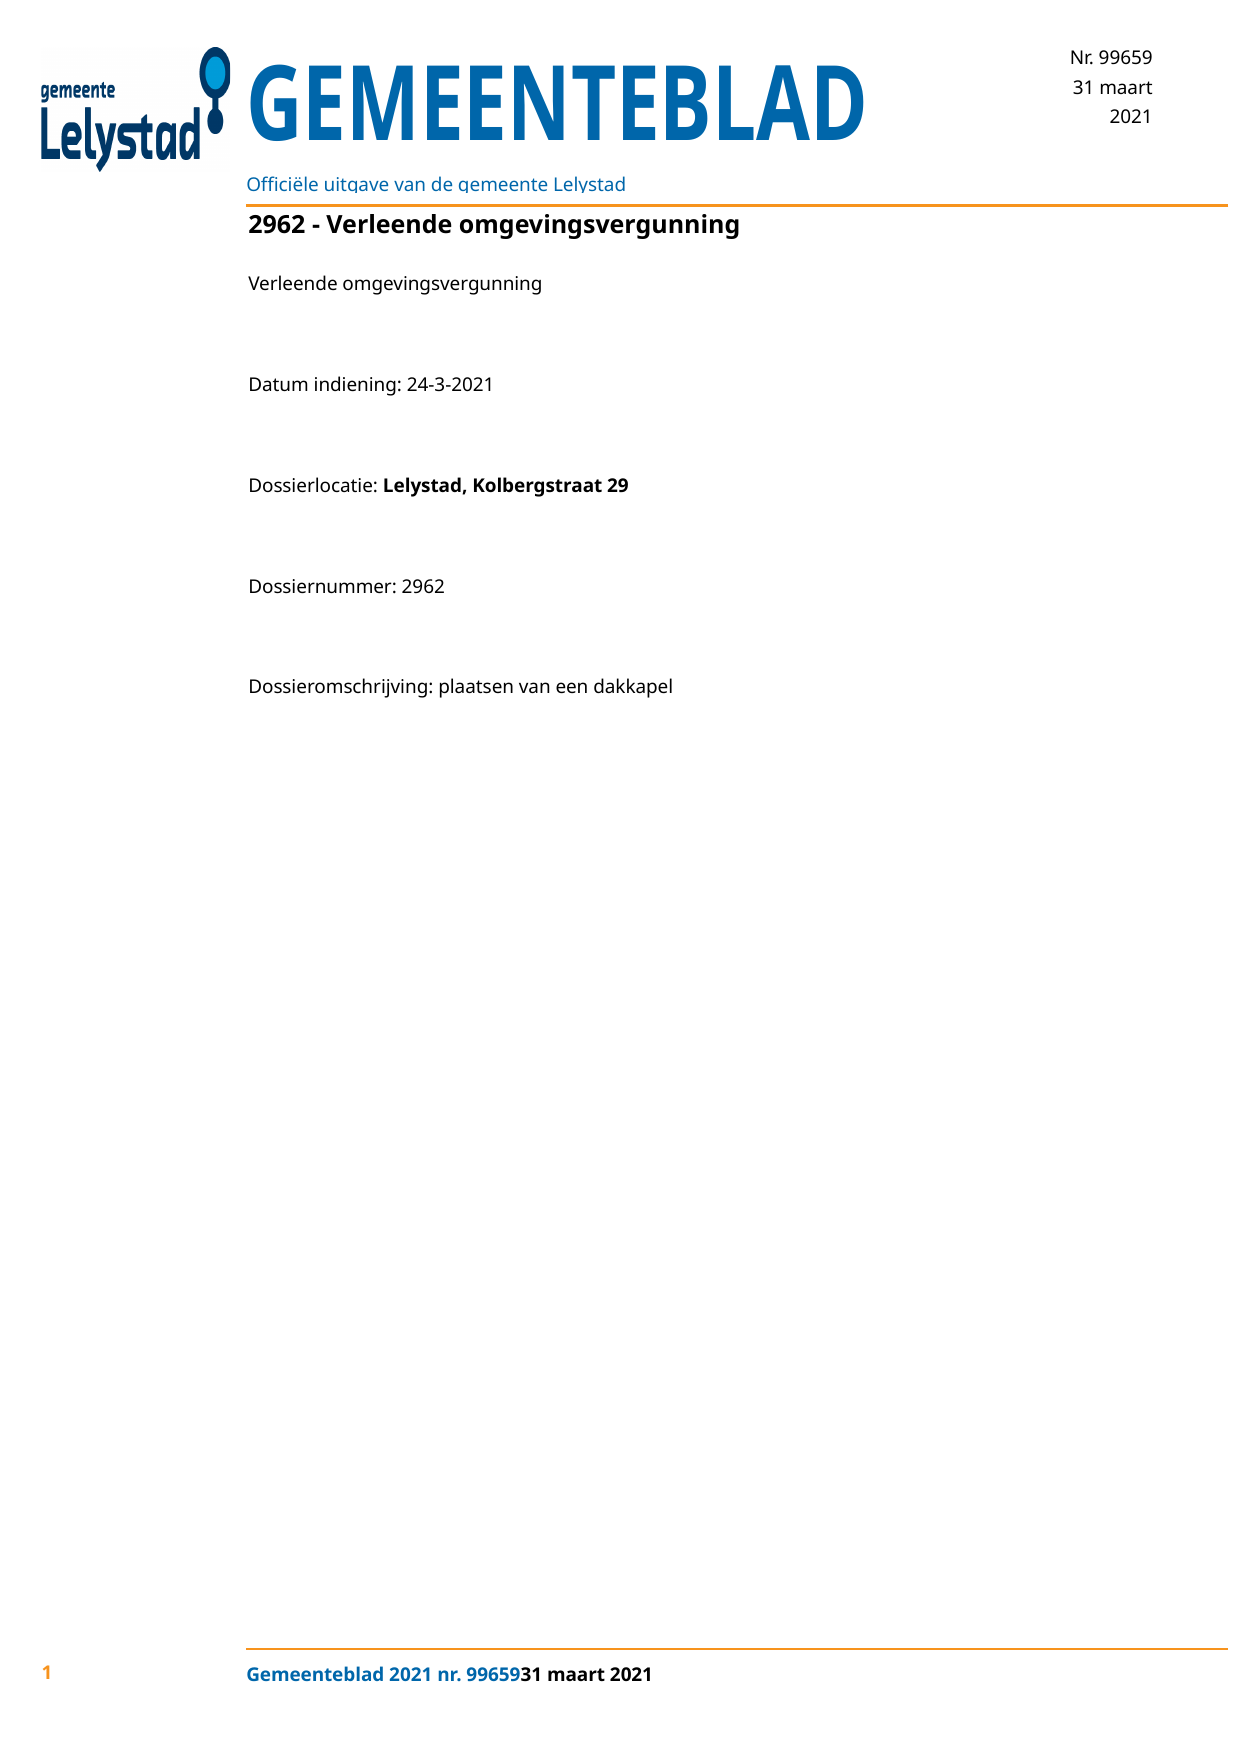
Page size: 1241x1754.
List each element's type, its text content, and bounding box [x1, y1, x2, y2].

text Datum indiening: 24-3-2021 [248, 371, 1152, 397]
picture [41, 47, 231, 172]
text Dossiernummer: 2962 [248, 573, 1152, 598]
text Dossieromschrijving: plaatsen van een dakkapel [248, 674, 1152, 699]
text Dossierlocatie: Lelystad, Kolbergstraat 29 [248, 472, 1152, 498]
text 2962 - Verleende omgevingsvergunning [248, 207, 1152, 241]
text Verleende omgevingsvergunning [248, 270, 1152, 296]
